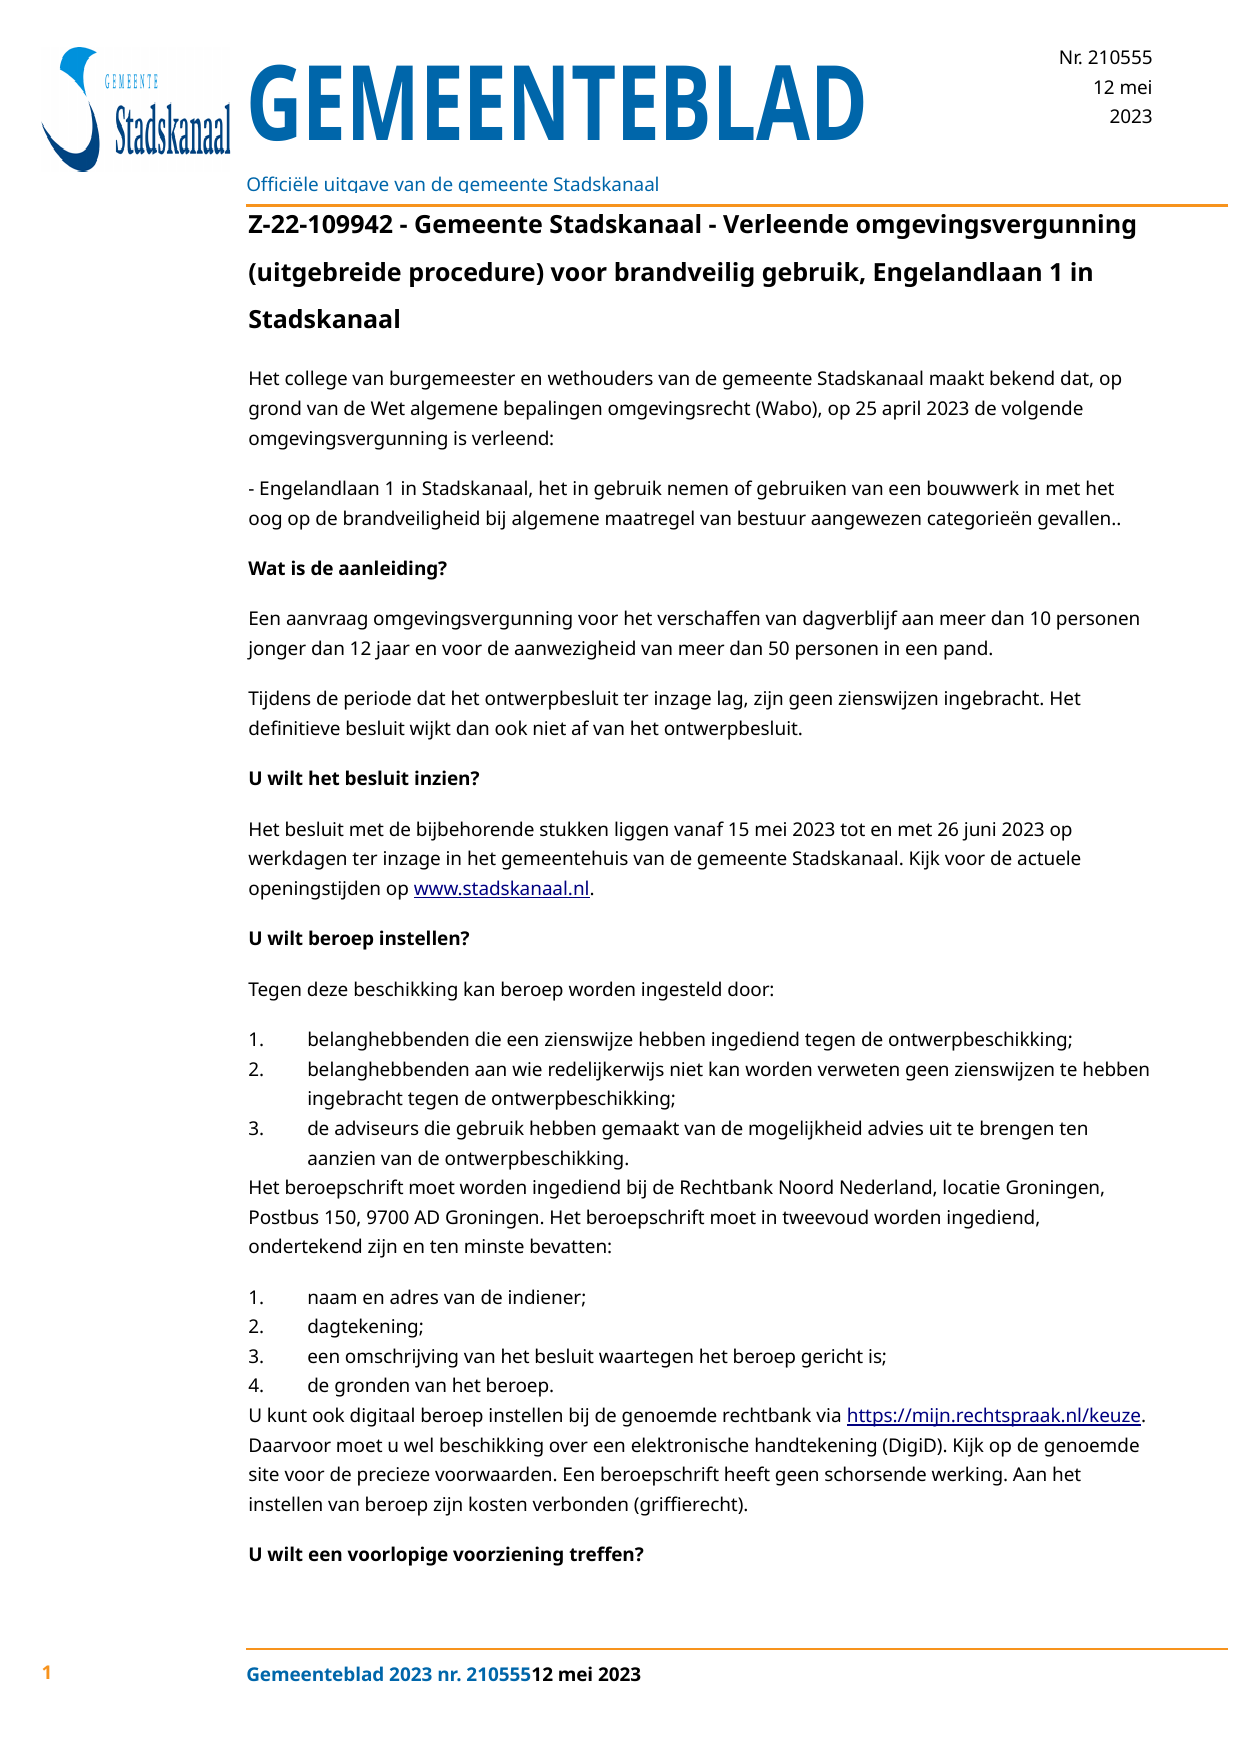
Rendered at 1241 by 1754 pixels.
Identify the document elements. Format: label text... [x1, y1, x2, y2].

text Tegen deze beschikking kan beroep worden ingesteld door: [248, 976, 1152, 1002]
text Wat is de aanleiding? [248, 555, 1152, 581]
text Het beroepschrift moet worden ingediend bij de Rechtbank Noord Nederland, locatie Groningen, Postbus 150, 9700 AD Groningen. Het beroepschrift moet in tweevoud worden ingediend, ondertekend zijn en ten minste bevatten: [248, 1174, 1152, 1259]
text Z-22-109942 - Gemeente Stadskanaal - Verleende omgevingsvergunning (uitgebreide procedure) voor brandveilig gebruik, Engelandlaan 1 in Stadskanaal [248, 207, 1152, 336]
text Een aanvraag omgevingsvergunning voor het verschaffen van dagverblijf aan meer dan 10 personen jonger dan 12 jaar en voor de aanwezigheid van meer dan 50 personen in een pand. [248, 606, 1152, 661]
text U wilt het besluit inzien? [248, 766, 1152, 791]
list de gronden van het beroep. [248, 1373, 1152, 1398]
text U kunt ook digitaal beroep instellen bij de genoemde rechtbank via https://mijn.rechtspraak.nl/keuze. Daarvoor moet u wel beschikking over een elektronische handtekening (DigiD). Kijk op de genoemde site voor de precieze voorwaarden. Een beroepschrift heeft geen schorsende werking. Aan het instellen van beroep zijn kosten verbonden (griffierecht). [248, 1402, 1152, 1517]
text - Engelandlaan 1 in Stadskanaal, het in gebruik nemen of gebruiken van een bouwwerk in met het oog op de brandveiligheid bij algemene maatregel van bestuur aangewezen categorieën gevallen.. [248, 475, 1152, 530]
list belanghebbenden die een zienswijze hebben ingediend tegen de ontwerpbeschikking; [248, 1026, 1152, 1052]
text Tijdens de periode dat het ontwerpbesluit ter inzage lag, zijn geen zienswijzen ingebracht. Het definitieve besluit wijkt dan ook niet af van het ontwerpbesluit. [248, 686, 1152, 741]
text Het besluit met de bijbehorende stukken liggen vanaf 15 mei 2023 tot en met 26 juni 2023 op werkdagen ter inzage in het gemeentehuis van de gemeente Stadskanaal. Kijk voor de actuele openingstijden op www.stadskanaal.nl. [248, 816, 1152, 901]
text U wilt beroep instellen? [248, 926, 1152, 951]
list belanghebbenden aan wie redelijkerwijs niet kan worden verweten geen zienswijzen te hebben ingebracht tegen de ontwerpbeschikking; [248, 1056, 1152, 1111]
list dagtekening; [248, 1313, 1152, 1339]
list de adviseurs die gebruik hebben gemaakt van de mogelijkheid advies uit te brengen ten aanzien van de ontwerpbeschikking. [248, 1115, 1152, 1170]
text Het college van burgemeester en wethouders van de gemeente Stadskanaal maakt bekend dat, op grond van de Wet algemene bepalingen omgevingsrecht (Wabo), op 25 april 2023 de volgende omgevingsvergunning is verleend: [248, 366, 1152, 450]
list een omschrijving van het besluit waartegen het beroep gericht is; [248, 1343, 1152, 1369]
text U wilt een voorlopige voorziening treffen? [248, 1541, 1152, 1567]
picture [41, 47, 231, 172]
list naam en adres van de indiener; [248, 1284, 1152, 1309]
